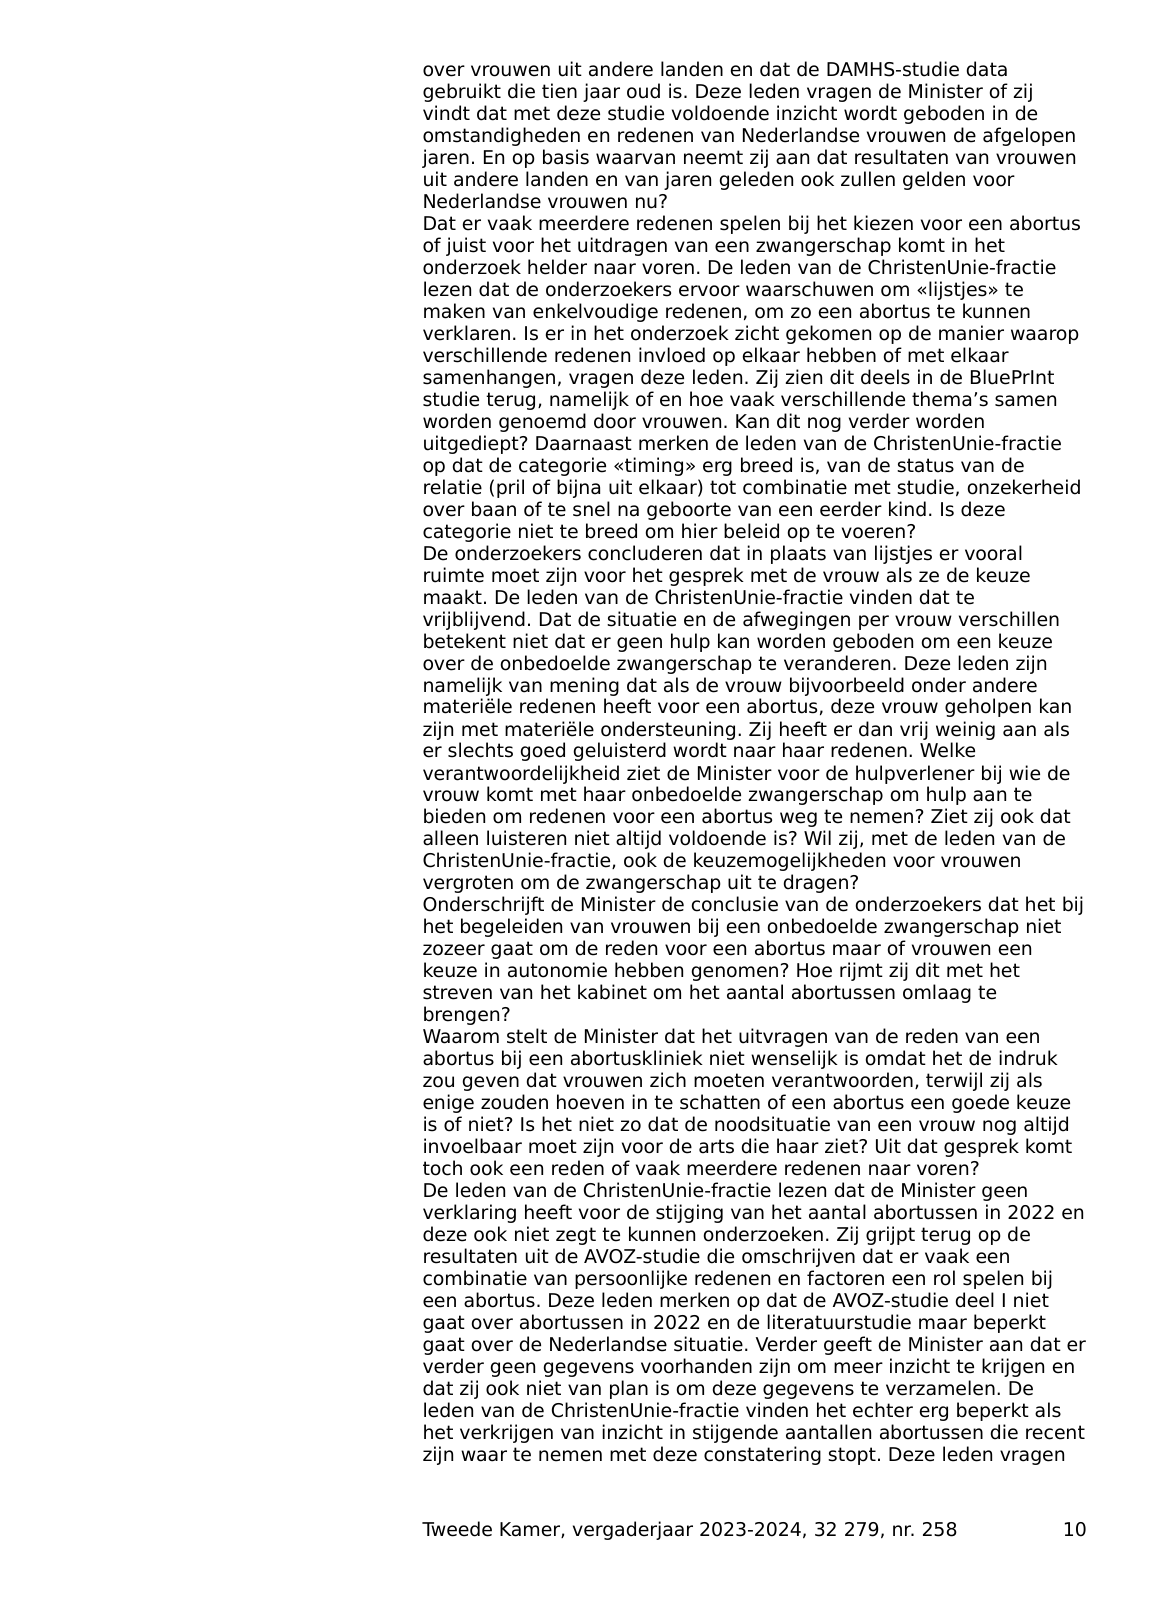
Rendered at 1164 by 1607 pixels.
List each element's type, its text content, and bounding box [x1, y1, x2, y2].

text De leden van de ChristenUnie-fractie lezen dat de Minister geen verklaring heeft voor de stijging van het aantal abortussen in 2022 en deze ook niet zegt te kunnen onderzoeken. Zij grijpt terug op de resultaten uit de AVOZ-studie die omschrijven dat er vaak een combinatie van persoonlijke redenen en factoren een rol spelen bij een abortus. Deze leden merken op dat de AVOZ-studie deel I niet gaat over abortussen in 2022 en de literatuurstudie maar beperkt gaat over de Nederlandse situatie. Verder geeft de Minister aan dat er verder geen gegevens voorhanden zijn om meer inzicht te krijgen en dat zij ook niet van plan is om deze gegevens te verzamelen. De leden van de ChristenUnie-fractie vinden het echter erg beperkt als het verkrijgen van inzicht in stijgende aantallen abortussen die recent zijn waar te nemen met deze constatering stopt. Deze leden vragen [422, 1180, 1087, 1466]
text De onderzoekers concluderen dat in plaats van lijstjes er vooral ruimte moet zijn voor het gesprek met de vrouw als ze de keuze maakt. De leden van de ChristenUnie-fractie vinden dat te vrijblijvend. Dat de situatie en de afwegingen per vrouw verschillen betekent niet dat er geen hulp kan worden geboden om een keuze over de onbedoelde zwangerschap te veranderen. Deze leden zijn namelijk van mening dat als de vrouw bijvoorbeeld onder andere materiële redenen heeft voor een abortus, deze vrouw geholpen kan zijn met materiële ondersteuning. Zij heeft er dan vrij weinig aan als er slechts goed geluisterd wordt naar haar redenen. Welke verantwoordelijkheid ziet de Minister voor de hulpverlener bij wie de vrouw komt met haar onbedoelde zwangerschap om hulp aan te bieden om redenen voor een abortus weg te nemen? Ziet zij ook dat alleen luisteren niet altijd voldoende is? Wil zij, met de leden van de ChristenUnie-fractie, ook de keuzemogelijkheden voor vrouwen vergroten om de zwangerschap uit te dragen? [422, 543, 1087, 894]
text Waarom stelt de Minister dat het uitvragen van de reden van een abortus bij een abortuskliniek niet wenselijk is omdat het de indruk zou geven dat vrouwen zich moeten verantwoorden, terwijl zij als enige zouden hoeven in te schatten of een abortus een goede keuze is of niet? Is het niet zo dat de noodsituatie van een vrouw nog altijd invoelbaar moet zijn voor de arts die haar ziet? Uit dat gesprek komt toch ook een reden of vaak meerdere redenen naar voren? [422, 1026, 1087, 1180]
text Dat er vaak meerdere redenen spelen bij het kiezen voor een abortus of juist voor het uitdragen van een zwangerschap komt in het onderzoek helder naar voren. De leden van de ChristenUnie-fractie lezen dat de onderzoekers ervoor waarschuwen om «lijstjes» te maken van enkelvoudige redenen, om zo een abortus te kunnen verklaren. Is er in het onderzoek zicht gekomen op de manier waarop verschillende redenen invloed op elkaar hebben of met elkaar samenhangen, vragen deze leden. Zij zien dit deels in de BluePrInt studie terug, namelijk of en hoe vaak verschillende thema’s samen worden genoemd door vrouwen. Kan dit nog verder worden uitgediept? Daarnaast merken de leden van de ChristenUnie-fractie op dat de categorie «timing» erg breed is, van de status van de relatie (pril of bijna uit elkaar) tot combinatie met studie, onzekerheid over baan of te snel na geboorte van een eerder kind. Is deze categorie niet te breed om hier beleid op te voeren? [422, 213, 1087, 543]
text Onderschrijft de Minister de conclusie van de onderzoekers dat het bij het begeleiden van vrouwen bij een onbedoelde zwangerschap niet zozeer gaat om de reden voor een abortus maar of vrouwen een keuze in autonomie hebben genomen? Hoe rijmt zij dit met het streven van het kabinet om het aantal abortussen omlaag te brengen? [422, 894, 1087, 1026]
text over vrouwen uit andere landen en dat de DAMHS-studie data gebruikt die tien jaar oud is. Deze leden vragen de Minister of zij vindt dat met deze studie voldoende inzicht wordt geboden in de omstandigheden en redenen van Nederlandse vrouwen de afgelopen jaren. En op basis waarvan neemt zij aan dat resultaten van vrouwen uit andere landen en van jaren geleden ook zullen gelden voor Nederlandse vrouwen nu? [422, 59, 1087, 213]
